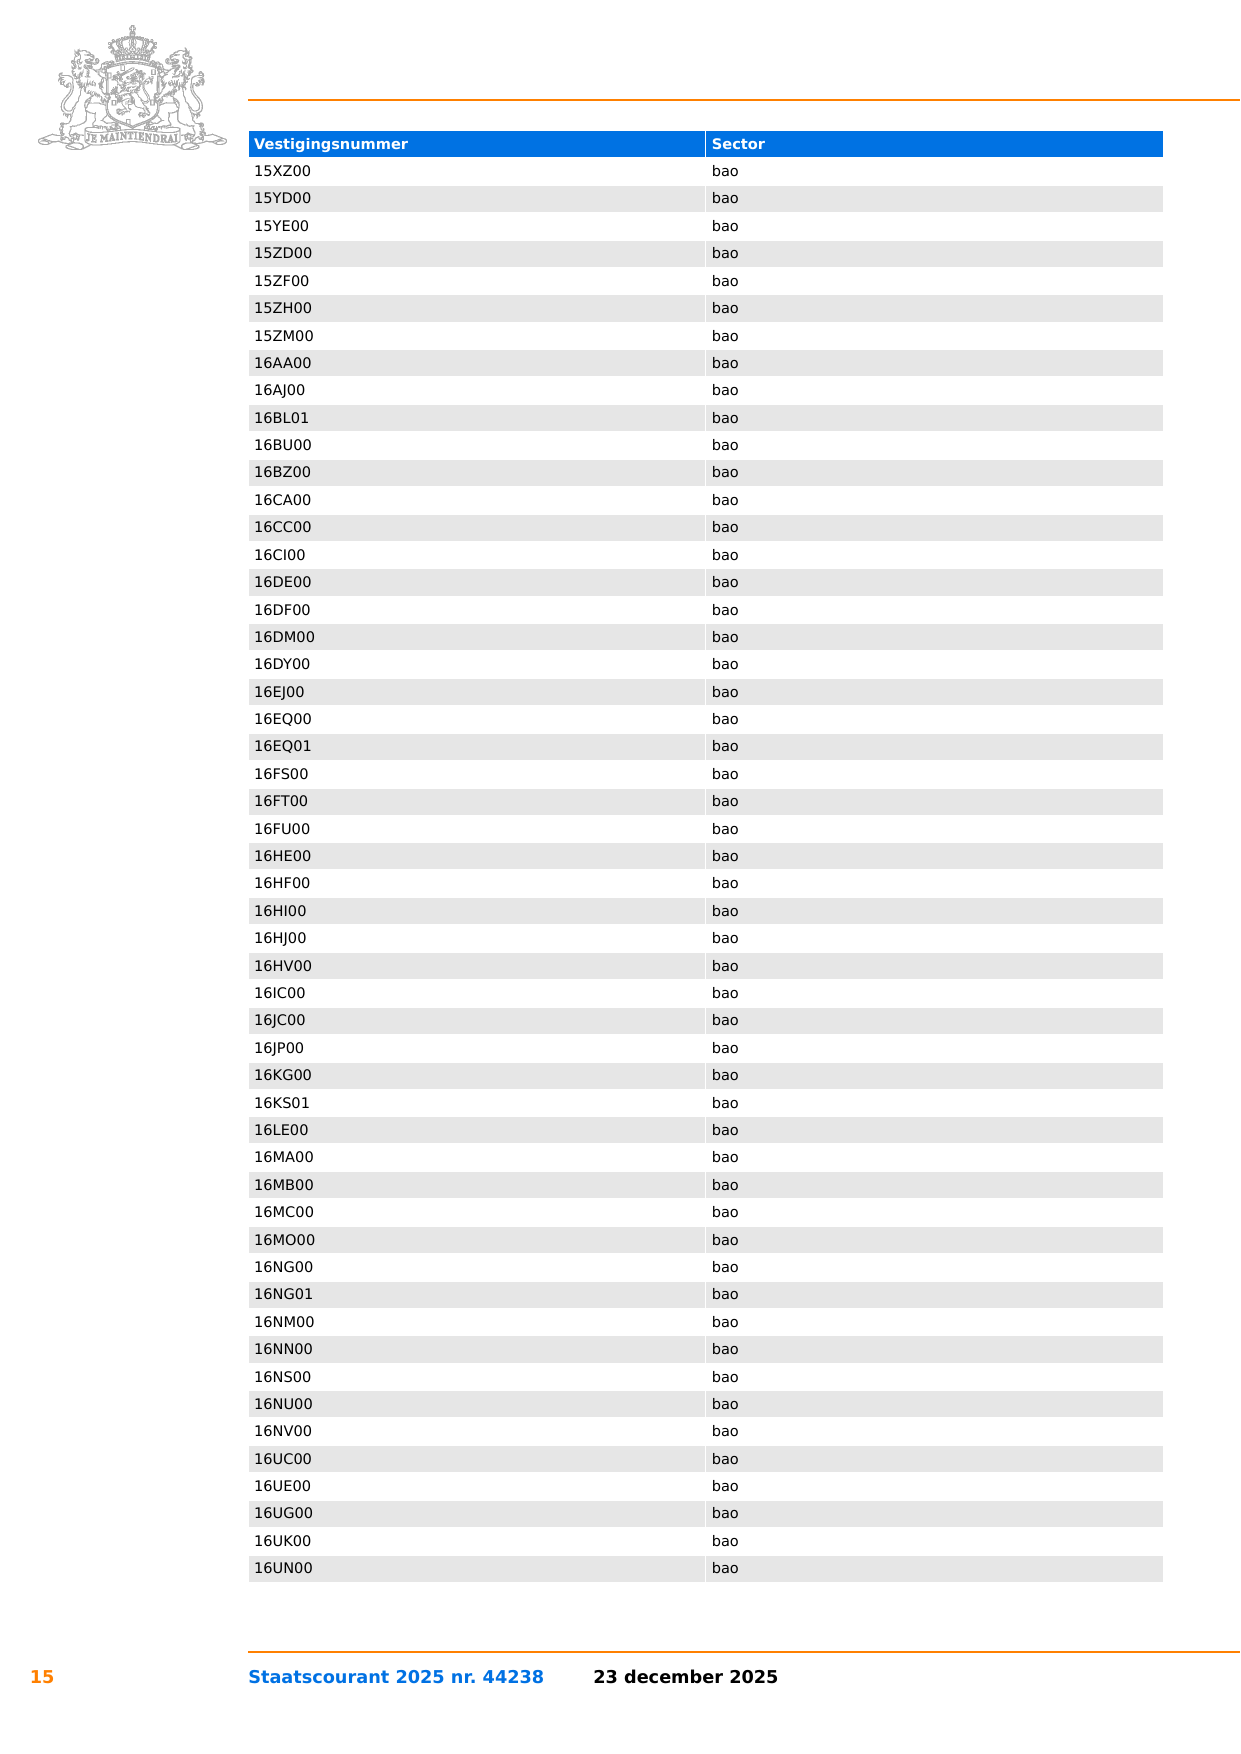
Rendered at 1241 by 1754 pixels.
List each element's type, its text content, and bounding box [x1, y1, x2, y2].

table_cell 16KS01 [249, 1090, 705, 1116]
table_cell 15ZD00 [249, 241, 705, 267]
table_cell bao [706, 1556, 1163, 1582]
table_cell bao [706, 350, 1163, 376]
table_cell 16AA00 [249, 350, 705, 376]
table_cell 16MO00 [249, 1227, 705, 1253]
table_cell 15ZH00 [249, 295, 705, 322]
table_cell bao [706, 515, 1163, 541]
table_cell bao [706, 925, 1163, 952]
table_cell bao [706, 323, 1163, 349]
table_cell bao [706, 761, 1163, 787]
table_cell 16UE00 [249, 1473, 705, 1500]
table_cell bao [706, 871, 1163, 897]
table_cell 16CC00 [249, 515, 705, 541]
table_cell bao [706, 1008, 1163, 1034]
table_cell 15YE00 [249, 213, 705, 239]
table_cell bao [706, 1063, 1163, 1089]
table_cell bao [706, 1117, 1163, 1143]
table_cell bao [706, 1145, 1163, 1171]
table_cell bao [706, 1473, 1163, 1500]
table_cell 16DE00 [249, 569, 705, 596]
table_cell 16BL01 [249, 405, 705, 431]
table_cell 16JC00 [249, 1008, 705, 1034]
table_cell 16UK00 [249, 1528, 705, 1554]
table_cell 16UG00 [249, 1501, 705, 1527]
table_cell bao [706, 378, 1163, 404]
table_cell 16AJ00 [249, 378, 705, 404]
table_cell 16HJ00 [249, 925, 705, 952]
table_cell 16NG00 [249, 1254, 705, 1281]
table_cell 16IC00 [249, 980, 705, 1007]
table_cell 16UC00 [249, 1446, 705, 1472]
table_cell 16UN00 [249, 1556, 705, 1582]
table_cell 16DY00 [249, 651, 705, 678]
table_cell bao [706, 980, 1163, 1007]
table_cell bao [706, 1309, 1163, 1335]
table_cell bao [706, 487, 1163, 513]
table_cell bao [706, 789, 1163, 815]
table_cell bao [706, 1419, 1163, 1445]
table_cell 16MC00 [249, 1199, 705, 1226]
table_cell 16CI00 [249, 542, 705, 568]
table_cell 16HF00 [249, 871, 705, 897]
table_cell bao [706, 1090, 1163, 1116]
table_cell 16MA00 [249, 1145, 705, 1171]
table_cell bao [706, 295, 1163, 322]
table_cell bao [706, 1254, 1163, 1281]
table_cell bao [706, 1227, 1163, 1253]
table_cell 16FU00 [249, 816, 705, 842]
table_cell 15YD00 [249, 186, 705, 212]
table_cell 16DF00 [249, 597, 705, 623]
table_cell bao [706, 186, 1163, 212]
table_cell 15XZ00 [249, 158, 705, 185]
table_cell bao [706, 734, 1163, 760]
table_cell bao [706, 651, 1163, 678]
table_cell 16FS00 [249, 761, 705, 787]
table_cell bao [706, 460, 1163, 486]
table_cell bao [706, 158, 1163, 185]
table_cell 16NG01 [249, 1282, 705, 1308]
table_cell 16DM00 [249, 624, 705, 650]
table_cell bao [706, 597, 1163, 623]
table_cell 16FT00 [249, 789, 705, 815]
table_cell bao [706, 706, 1163, 733]
table_cell 15ZF00 [249, 268, 705, 294]
table_cell 15ZM00 [249, 323, 705, 349]
table_cell bao [706, 679, 1163, 705]
table_cell bao [706, 213, 1163, 239]
table_cell 16HE00 [249, 843, 705, 869]
table_cell bao [706, 241, 1163, 267]
table_cell bao [706, 624, 1163, 650]
table_cell bao [706, 898, 1163, 924]
table_cell bao [706, 1282, 1163, 1308]
table_cell 16KG00 [249, 1063, 705, 1089]
table_cell 16NU00 [249, 1391, 705, 1417]
table_cell 16EQ00 [249, 706, 705, 733]
table_cell bao [706, 1364, 1163, 1390]
table_cell bao [706, 1199, 1163, 1226]
table_cell 16LE00 [249, 1117, 705, 1143]
table_cell 16HV00 [249, 953, 705, 979]
table_cell 16BU00 [249, 432, 705, 459]
picture [38, 25, 227, 150]
table_cell 16EQ01 [249, 734, 705, 760]
table_cell bao [706, 268, 1163, 294]
table_cell 16CA00 [249, 487, 705, 513]
table_cell bao [706, 1172, 1163, 1198]
table_header Vestigingsnummer [249, 131, 705, 157]
table_cell bao [706, 542, 1163, 568]
table_cell bao [706, 1391, 1163, 1417]
table_cell 16NS00 [249, 1364, 705, 1390]
table_cell bao [706, 816, 1163, 842]
table_cell 16HI00 [249, 898, 705, 924]
table_cell 16EJ00 [249, 679, 705, 705]
table_cell 16NM00 [249, 1309, 705, 1335]
table_cell bao [706, 843, 1163, 869]
table_cell 16NN00 [249, 1336, 705, 1363]
table_cell 16JP00 [249, 1035, 705, 1061]
table_cell bao [706, 1528, 1163, 1554]
table_cell bao [706, 953, 1163, 979]
table_cell bao [706, 569, 1163, 596]
table_cell 16MB00 [249, 1172, 705, 1198]
table_cell bao [706, 1336, 1163, 1363]
table_header Sector [706, 131, 1163, 157]
table_cell bao [706, 405, 1163, 431]
table_cell bao [706, 1501, 1163, 1527]
table_cell bao [706, 432, 1163, 459]
table_cell bao [706, 1446, 1163, 1472]
table_cell 16BZ00 [249, 460, 705, 486]
table_cell 16NV00 [249, 1419, 705, 1445]
table_cell bao [706, 1035, 1163, 1061]
